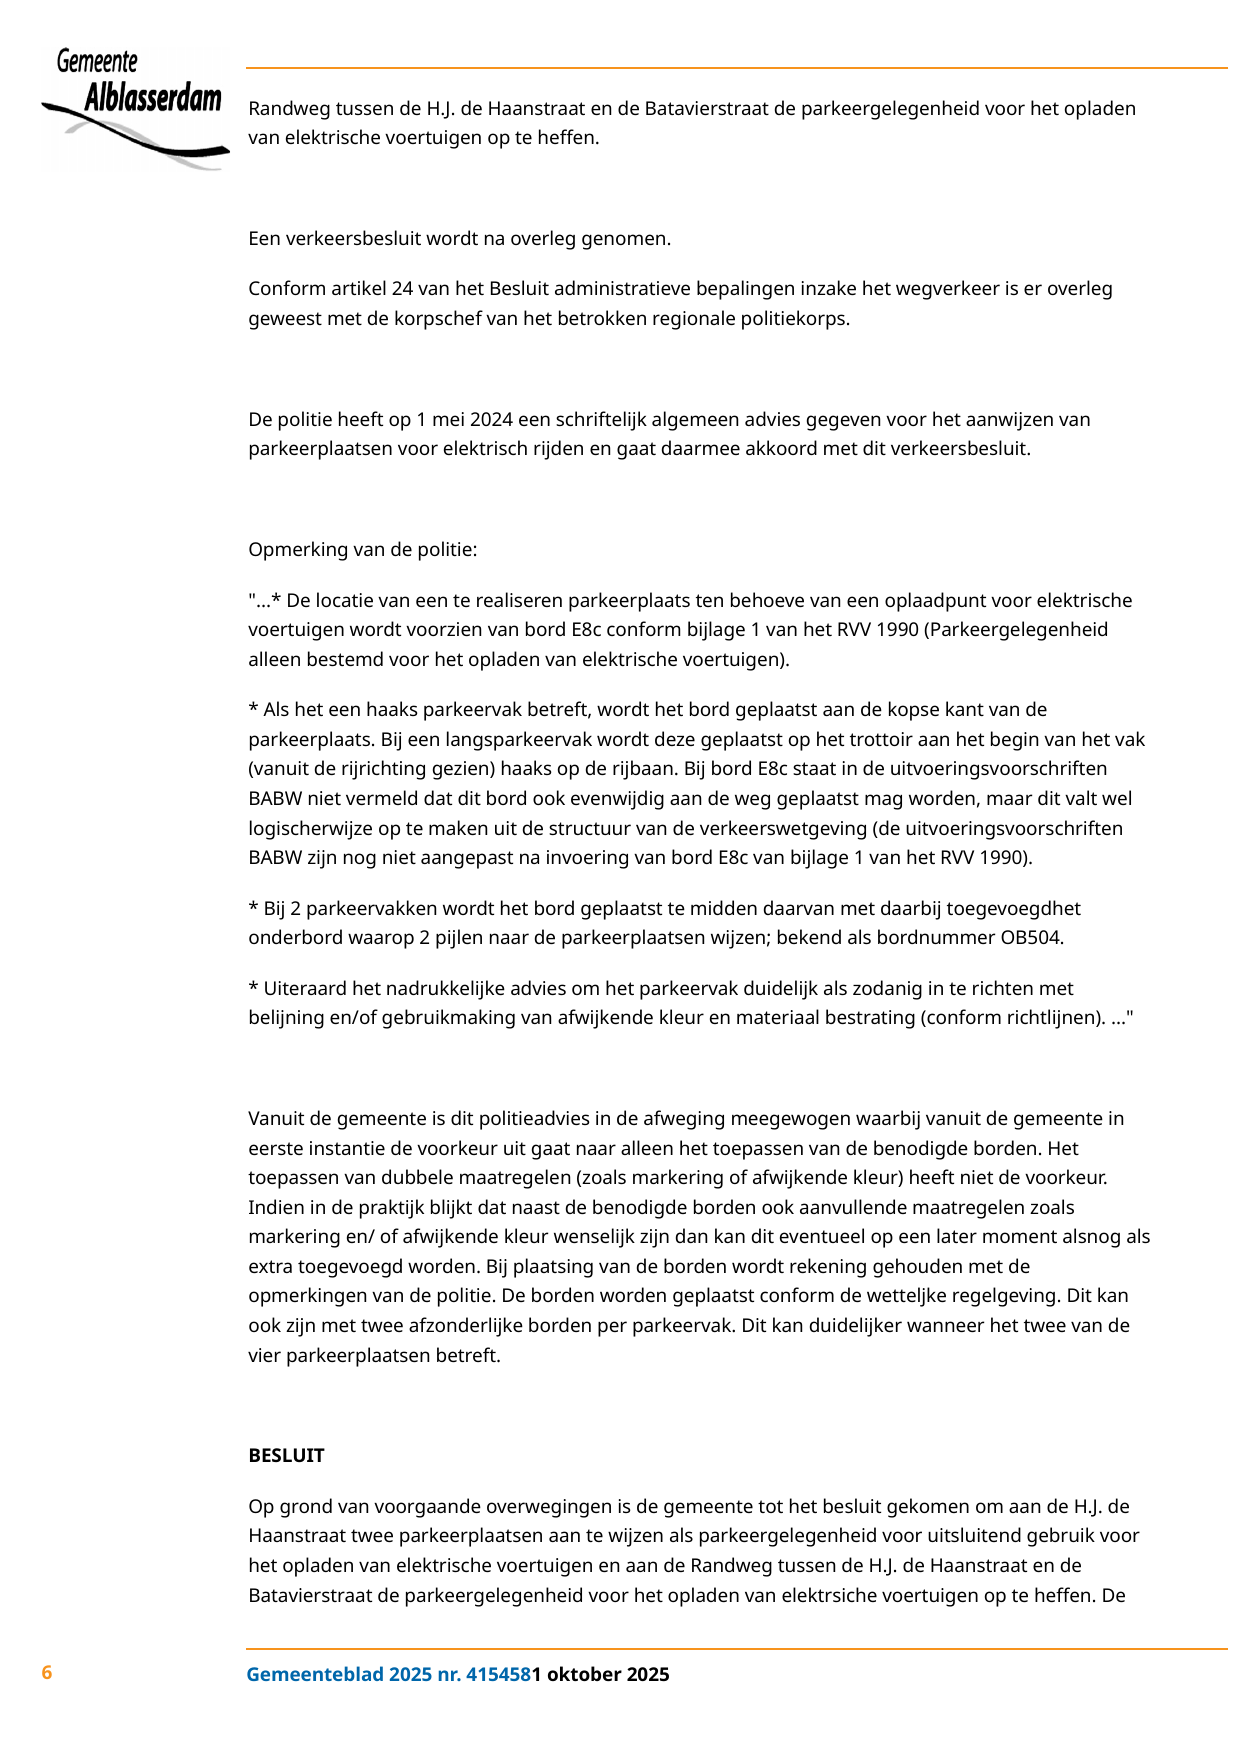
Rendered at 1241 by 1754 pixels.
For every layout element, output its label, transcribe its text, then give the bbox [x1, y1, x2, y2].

text Een verkeersbesluit wordt na overleg genomen. [248, 225, 1152, 251]
text Op grond van voorgaande overwegingen is de gemeente tot het besluit gekomen om aan de H.J. de Haanstraat twee parkeerplaatsen aan te wijzen als parkeergelegenheid voor uitsluitend gebruik voor het opladen van elektrische voertuigen en aan de Randweg tussen de H.J. de Haanstraat en de Batavierstraat de parkeergelegenheid voor het opladen van elektrsiche voertuigen op te heffen. De [248, 1493, 1152, 1608]
text De politie heeft op 1 mei 2024 een schriftelijk algemeen advies gegeven voor het aanwijzen van parkeerplaatsen voor elektrisch rijden en gaat daarmee akkoord met dit verkeersbesluit. [248, 406, 1152, 461]
text Randweg tussen de H.J. de Haanstraat en de Batavierstraat de parkeergelegenheid voor het opladen van elektrische voertuigen op te heffen. [248, 95, 1152, 150]
text * Uiteraard het nadrukkelijke advies om het parkeervak duidelijk als zodanig in te richten met belijning en/of gebruikmaking van afwijkende kleur en materiaal bestrating (conform richtlijnen). ..." [248, 975, 1152, 1030]
text BESLUIT [248, 1443, 1152, 1468]
text Opmerking van de politie: [248, 536, 1152, 562]
text Conform artikel 24 van het Besluit administratieve bepalingen inzake het wegverkeer is er overleg geweest met de korpschef van het betrokken regionale politiekorps. [248, 276, 1152, 331]
text * Bij 2 parkeervakken wordt het bord geplaatst te midden daarvan met daarbij toegevoegdhet onderbord waarop 2 pijlen naar de parkeerplaatsen wijzen; bekend als bordnummer OB504. [248, 895, 1152, 950]
picture [41, 47, 231, 172]
text "...* De locatie van een te realiseren parkeerplaats ten behoeve van een oplaadpunt voor elektrische voertuigen wordt voorzien van bord E8c conform bijlage 1 van het RVV 1990 (Parkeergelegenheid alleen bestemd voor het opladen van elektrische voertuigen). [248, 587, 1152, 672]
text Vanuit de gemeente is dit politieadvies in de afweging meegewogen waarbij vanuit de gemeente in eerste instantie de voorkeur uit gaat naar alleen het toepassen van de benodigde borden. Het toepassen van dubbele maatregelen (zoals markering of afwijkende kleur) heeft niet de voorkeur. Indien in de praktijk blijkt dat naast de benodigde borden ook aanvullende maatregelen zoals markering en/ of afwijkende kleur wenselijk zijn dan kan dit eventueel op een later moment alsnog als extra toegevoegd worden. Bij plaatsing van de borden wordt rekening gehouden met de opmerkingen van de politie. De borden worden geplaatst conform de wetteljke regelgeving. Dit kan ook zijn met twee afzonderlijke borden per parkeervak. Dit kan duidelijker wanneer het twee van de vier parkeerplaatsen betreft. [248, 1105, 1152, 1368]
text * Als het een haaks parkeervak betreft, wordt het bord geplaatst aan de kopse kant van de parkeerplaats. Bij een langsparkeervak wordt deze geplaatst op het trottoir aan het begin van het vak (vanuit de rijrichting gezien) haaks op de rijbaan. Bij bord E8c staat in de uitvoeringsvoorschriften BABW niet vermeld dat dit bord ook evenwijdig aan de weg geplaatst mag worden, maar dit valt wel logischerwijze op te maken uit de structuur van de verkeerswetgeving (de uitvoeringsvoorschriften BABW zijn nog niet aangepast na invoering van bord E8c van bijlage 1 van het RVV 1990). [248, 696, 1152, 870]
